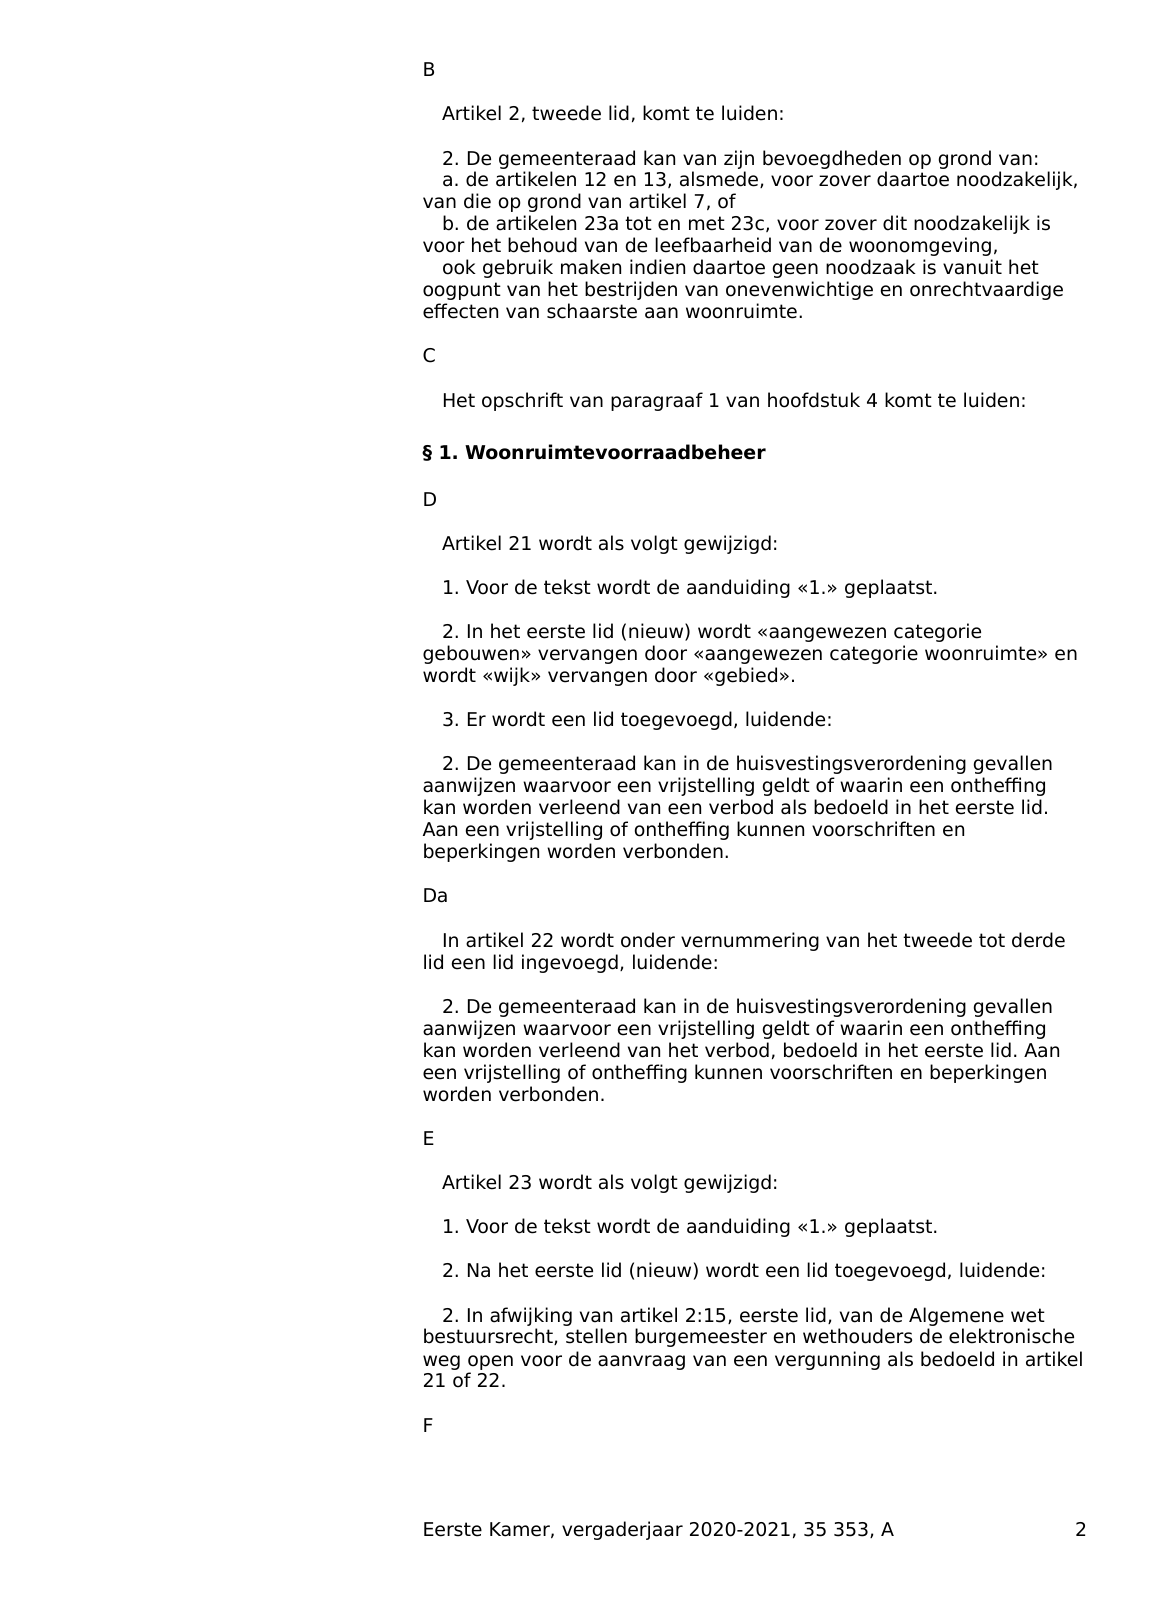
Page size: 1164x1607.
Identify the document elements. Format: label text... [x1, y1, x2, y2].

text C [422, 345, 1087, 367]
text 3. Er wordt een lid toegevoegd, luidende: [422, 709, 1087, 731]
text Da [422, 885, 1087, 907]
text 2. De gemeenteraad kan in de huisvestingsverordening gevallen aanwijzen waarvoor een vrijstelling geldt of waarin een ontheffing kan worden verleend van een verbod als bedoeld in het eerste lid. Aan een vrijstelling of ontheffing kunnen voorschriften en beperkingen worden verbonden. [422, 753, 1087, 863]
text 2. Na het eerste lid (nieuw) wordt een lid toegevoegd, luidende: [422, 1260, 1087, 1282]
text 1. Voor de tekst wordt de aanduiding «1.» geplaatst. [422, 577, 1087, 599]
text 2. In afwijking van artikel 2:15, eerste lid, van de Algemene wet bestuursrecht, stellen burgemeester en wethouders de elektronische weg open voor de aanvraag van een vergunning als bedoeld in artikel 21 of 22. [422, 1304, 1087, 1392]
text 2. In het eerste lid (nieuw) wordt «aangewezen categorie gebouwen» vervangen door «aangewezen categorie woonruimte» en wordt «wijk» vervangen door «gebied». [422, 621, 1087, 687]
text Artikel 23 wordt als volgt gewijzigd: [422, 1172, 1087, 1194]
text B [422, 59, 1087, 81]
text a. de artikelen 12 en 13, alsmede, voor zover daartoe noodzakelijk, van die op grond van artikel 7, of [422, 169, 1087, 213]
text Artikel 21 wordt als volgt gewijzigd: [422, 533, 1087, 555]
text E [422, 1128, 1087, 1150]
text Artikel 2, tweede lid, komt te luiden: [422, 103, 1087, 125]
text F [422, 1414, 1087, 1437]
subtitle § 1. Woonruimtevoorraadbeheer [422, 442, 1087, 463]
text ook gebruik maken indien daartoe geen noodzaak is vanuit het oogpunt van het bestrijden van onevenwichtige en onrechtvaardige effecten van schaarste aan woonruimte. [422, 257, 1087, 323]
text 2. De gemeenteraad kan van zijn bevoegdheden op grond van: [422, 147, 1087, 169]
text In artikel 22 wordt onder vernummering van het tweede tot derde lid een lid ingevoegd, luidende: [422, 929, 1087, 973]
text D [422, 488, 1087, 511]
text Het opschrift van paragraaf 1 van hoofdstuk 4 komt te luiden: [422, 389, 1087, 412]
text 2. De gemeenteraad kan in de huisvestingsverordening gevallen aanwijzen waarvoor een vrijstelling geldt of waarin een ontheffing kan worden verleend van het verbod, bedoeld in het eerste lid. Aan een vrijstelling of ontheffing kunnen voorschriften en beperkingen worden verbonden. [422, 996, 1087, 1106]
text 1. Voor de tekst wordt de aanduiding «1.» geplaatst. [422, 1216, 1087, 1238]
text b. de artikelen 23a tot en met 23c, voor zover dit noodzakelijk is voor het behoud van de leefbaarheid van de woonomgeving, [422, 213, 1087, 257]
